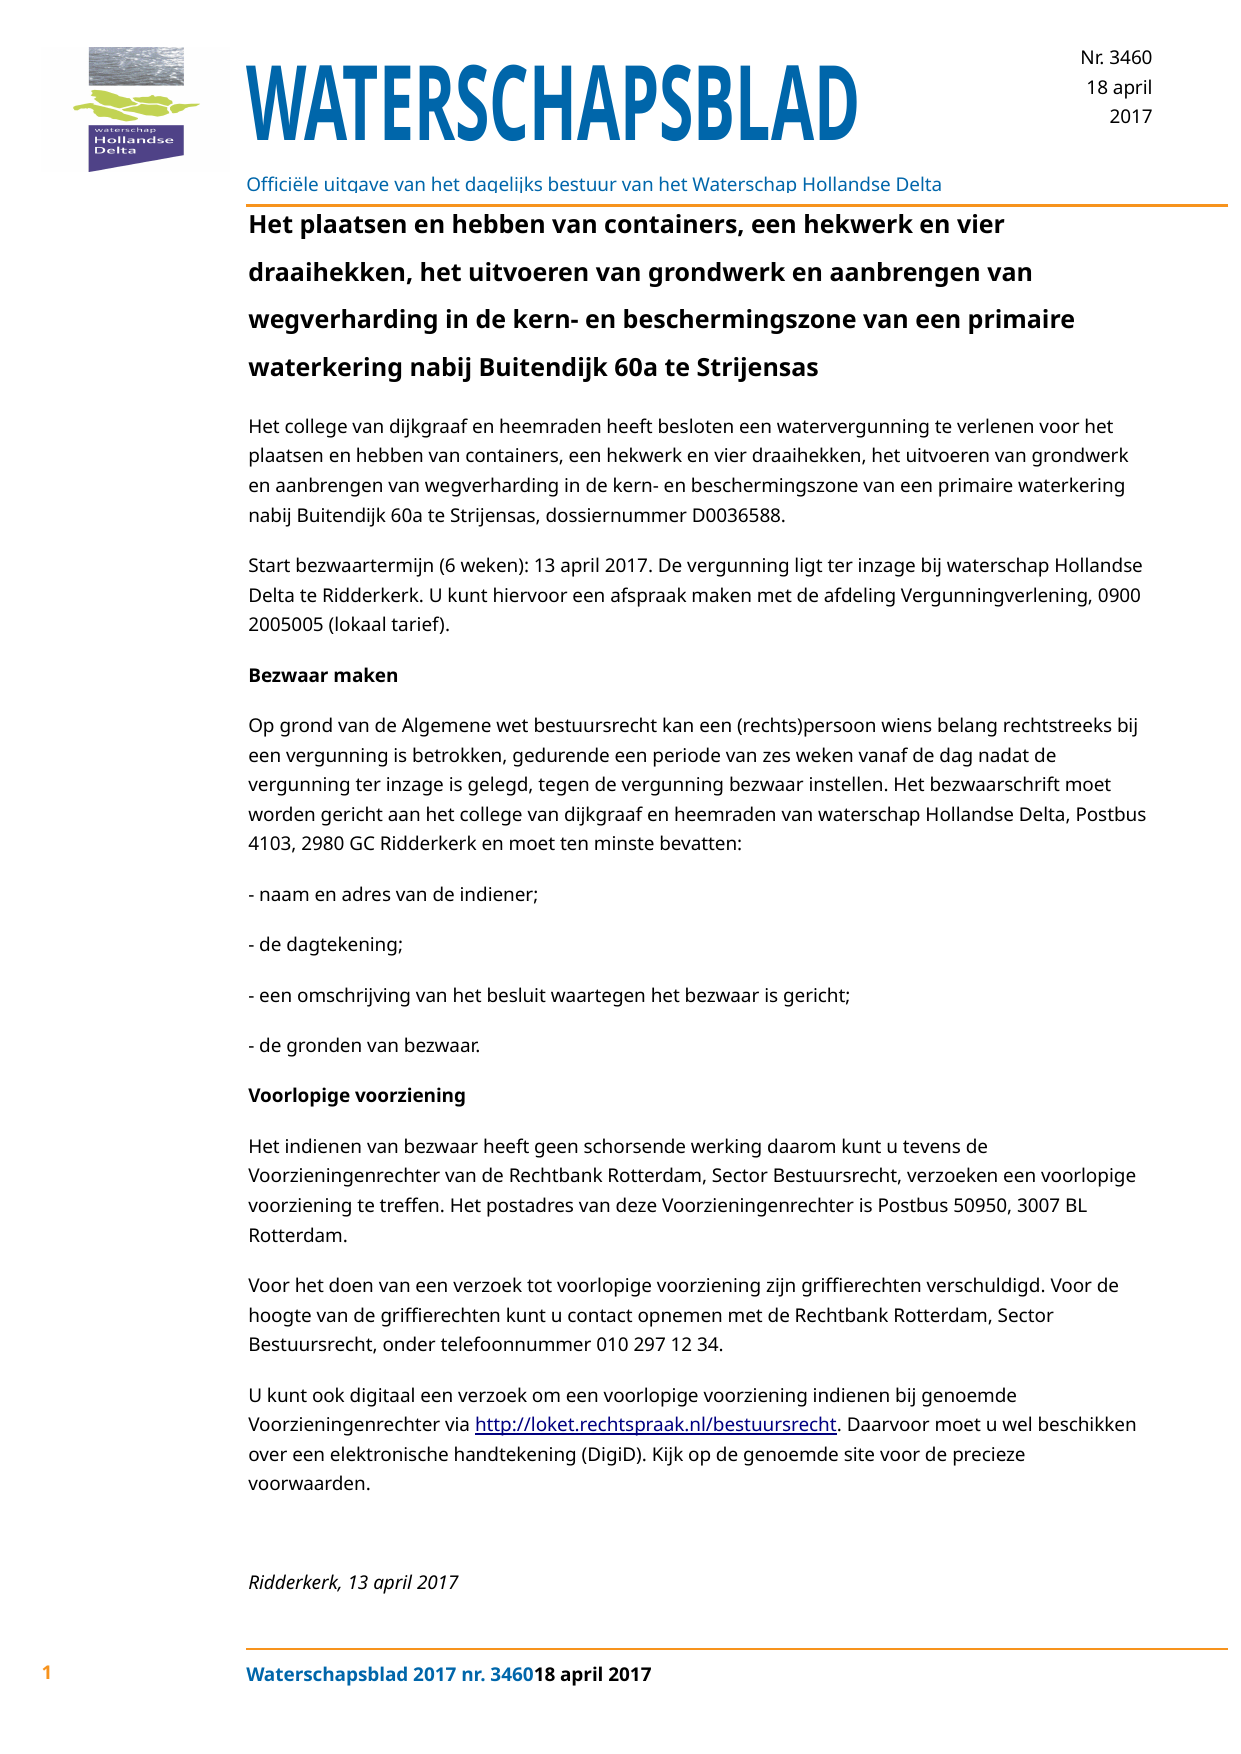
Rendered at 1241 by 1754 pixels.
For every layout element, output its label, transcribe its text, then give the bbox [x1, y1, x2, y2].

text Start bezwaartermijn (6 weken): 13 april 2017. De vergunning ligt ter inzage bij waterschap Hollandse Delta te Ridderkerk. U kunt hiervoor een afspraak maken met de afdeling Vergunningverlening, 0900 2005005 (lokaal tarief). [248, 552, 1152, 637]
text Voorlopige voorziening [248, 1083, 1152, 1108]
text - naam en adres van de indiener; [248, 881, 1152, 907]
text Voor het doen van een verzoek tot voorlopige voorziening zijn griffierechten verschuldigd. Voor de hoogte van de griffierechten kunt u contact opnemen met de Rechtbank Rotterdam, Sector Bestuursrecht, onder telefoonnummer 010 297 12 34. [248, 1272, 1152, 1357]
text Het indienen van bezwaar heeft geen schorsende werking daarom kunt u tevens de Voorzieningenrechter van de Rechtbank Rotterdam, Sector Bestuursrecht, verzoeken een voorlopige voorziening te treffen. Het postadres van deze Voorzieningenrechter is Postbus 50950, 3007 BL Rotterdam. [248, 1133, 1152, 1248]
text - een omschrijving van het besluit waartegen het bezwaar is gericht; [248, 982, 1152, 1008]
text Het college van dijkgraaf en heemraden heeft besloten een watervergunning te verlenen voor het plaatsen en hebben van containers, een hekwerk en vier draaihekken, het uitvoeren van grondwerk en aanbrengen van wegverharding in de kern- en beschermingszone van een primaire waterkering nabij Buitendijk 60a te Strijensas, dossiernummer D0036588. [248, 413, 1152, 528]
picture [41, 47, 231, 172]
text Op grond van de Algemene wet bestuursrecht kan een (rechts)persoon wiens belang rechtstreeks bij een vergunning is betrokken, gedurende een periode van zes weken vanaf de dag nadat de vergunning ter inzage is gelegd, tegen de vergunning bezwaar instellen. Het bezwaarschrift moet worden gericht aan het college van dijkgraaf en heemraden van waterschap Hollandse Delta, Postbus 4103, 2980 GC Ridderkerk en moet ten minste bevatten: [248, 712, 1152, 856]
text Ridderkerk, 13 april 2017 [248, 1569, 1152, 1594]
text U kunt ook digitaal een verzoek om een voorlopige voorziening indienen bij genoemde Voorzieningenrechter via http://loket.rechtspraak.nl/bestuursrecht. Daarvoor moet u wel beschikken over een elektronische handtekening (DigiD). Kijk op de genoemde site voor de precieze voorwaarden. [248, 1382, 1152, 1496]
text - de gronden van bezwaar. [248, 1032, 1152, 1058]
text Het plaatsen en hebben van containers, een hekwerk en vier draaihekken, het uitvoeren van grondwerk en aanbrengen van wegverharding in de kern- en beschermingszone van een primaire waterkering nabij Buitendijk 60a te Strijensas [248, 207, 1152, 384]
text Bezwaar maken [248, 662, 1152, 688]
text - de dagtekening; [248, 931, 1152, 957]
